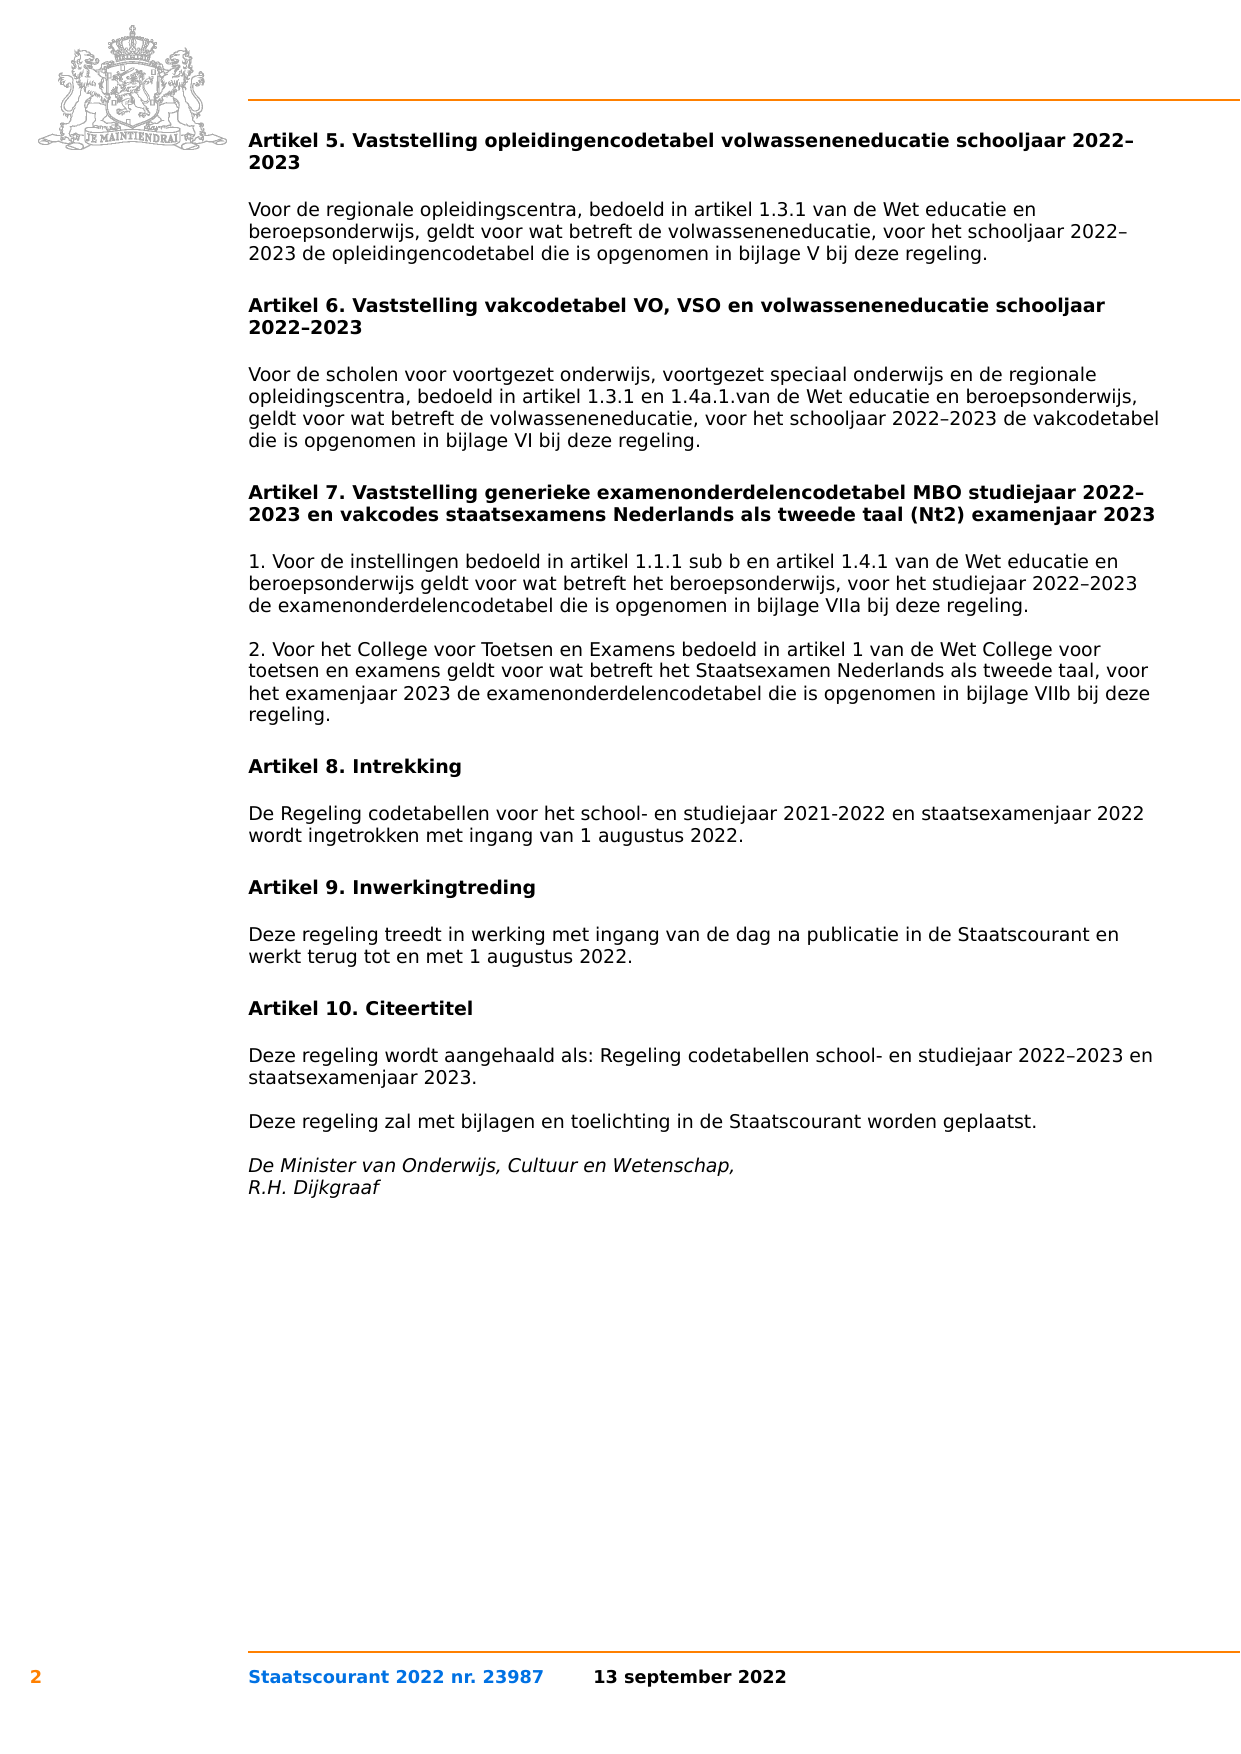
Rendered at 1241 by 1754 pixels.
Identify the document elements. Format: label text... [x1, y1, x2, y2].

subtitle Artikel 7. Vaststelling generieke examenonderdelencodetabel MBO studiejaar 2022–2023 en vakcodes staatsexamens Nederlands als tweede taal (Nt2) examenjaar 2023 [248, 482, 1163, 526]
text Voor de regionale opleidingscentra, bedoeld in artikel 1.3.1 van de Wet educatie en beroepsonderwijs, geldt voor wat betreft de volwasseneneducatie, voor het schooljaar 2022–2023 de opleidingencodetabel die is opgenomen in bijlage V bij deze regeling. [248, 199, 1163, 265]
subtitle Artikel 5. Vaststelling opleidingencodetabel volwasseneneducatie schooljaar 2022–2023 [248, 130, 1163, 174]
subtitle Artikel 10. Citeertitel [248, 998, 1163, 1020]
subtitle Artikel 6. Vaststelling vakcodetabel VO, VSO en volwasseneneducatie schooljaar 2022–2023 [248, 295, 1163, 339]
text Deze regeling zal met bijlagen en toelichting in de Staatscourant worden geplaatst. [248, 1111, 1163, 1133]
text De Regeling codetabellen voor het school- en studiejaar 2021-2022 en staatsexamenjaar 2022 wordt ingetrokken met ingang van 1 augustus 2022. [248, 803, 1163, 847]
text Voor de scholen voor voortgezet onderwijs, voortgezet speciaal onderwijs en de regionale opleidingscentra, bedoeld in artikel 1.3.1 en 1.4a.1.van de Wet educatie en beroepsonderwijs, geldt voor wat betreft de volwasseneneducatie, voor het schooljaar 2022–2023 de vakcodetabel die is opgenomen in bijlage VI bij deze regeling. [248, 364, 1163, 452]
text 2. Voor het College voor Toetsen en Examens bedoeld in artikel 1 van de Wet College voor toetsen en examens geldt voor wat betreft het Staatsexamen Nederlands als tweede taal, voor het examenjaar 2023 de examenonderdelencodetabel die is opgenomen in bijlage VIIb bij deze regeling. [248, 638, 1163, 726]
text 1. Voor de instellingen bedoeld in artikel 1.1.1 sub b en artikel 1.4.1 van de Wet educatie en beroepsonderwijs geldt voor wat betreft het beroepsonderwijs, voor het studiejaar 2022–2023 de examenonderdelencodetabel die is opgenomen in bijlage VIIa bij deze regeling. [248, 551, 1163, 617]
text Deze regeling wordt aangehaald als: Regeling codetabellen school- en studiejaar 2022–2023 en staatsexamenjaar 2023. [248, 1045, 1163, 1089]
subtitle Artikel 9. Inwerkingtreding [248, 877, 1163, 899]
picture [38, 25, 227, 150]
subtitle Artikel 8. Intrekking [248, 756, 1163, 778]
text De Minister van Onderwijs, Cultuur en Wetenschap, R.H. Dijkgraaf [248, 1155, 1163, 1199]
text Deze regeling treedt in werking met ingang van de dag na publicatie in de Staatscourant en werkt terug tot en met 1 augustus 2022. [248, 924, 1163, 968]
